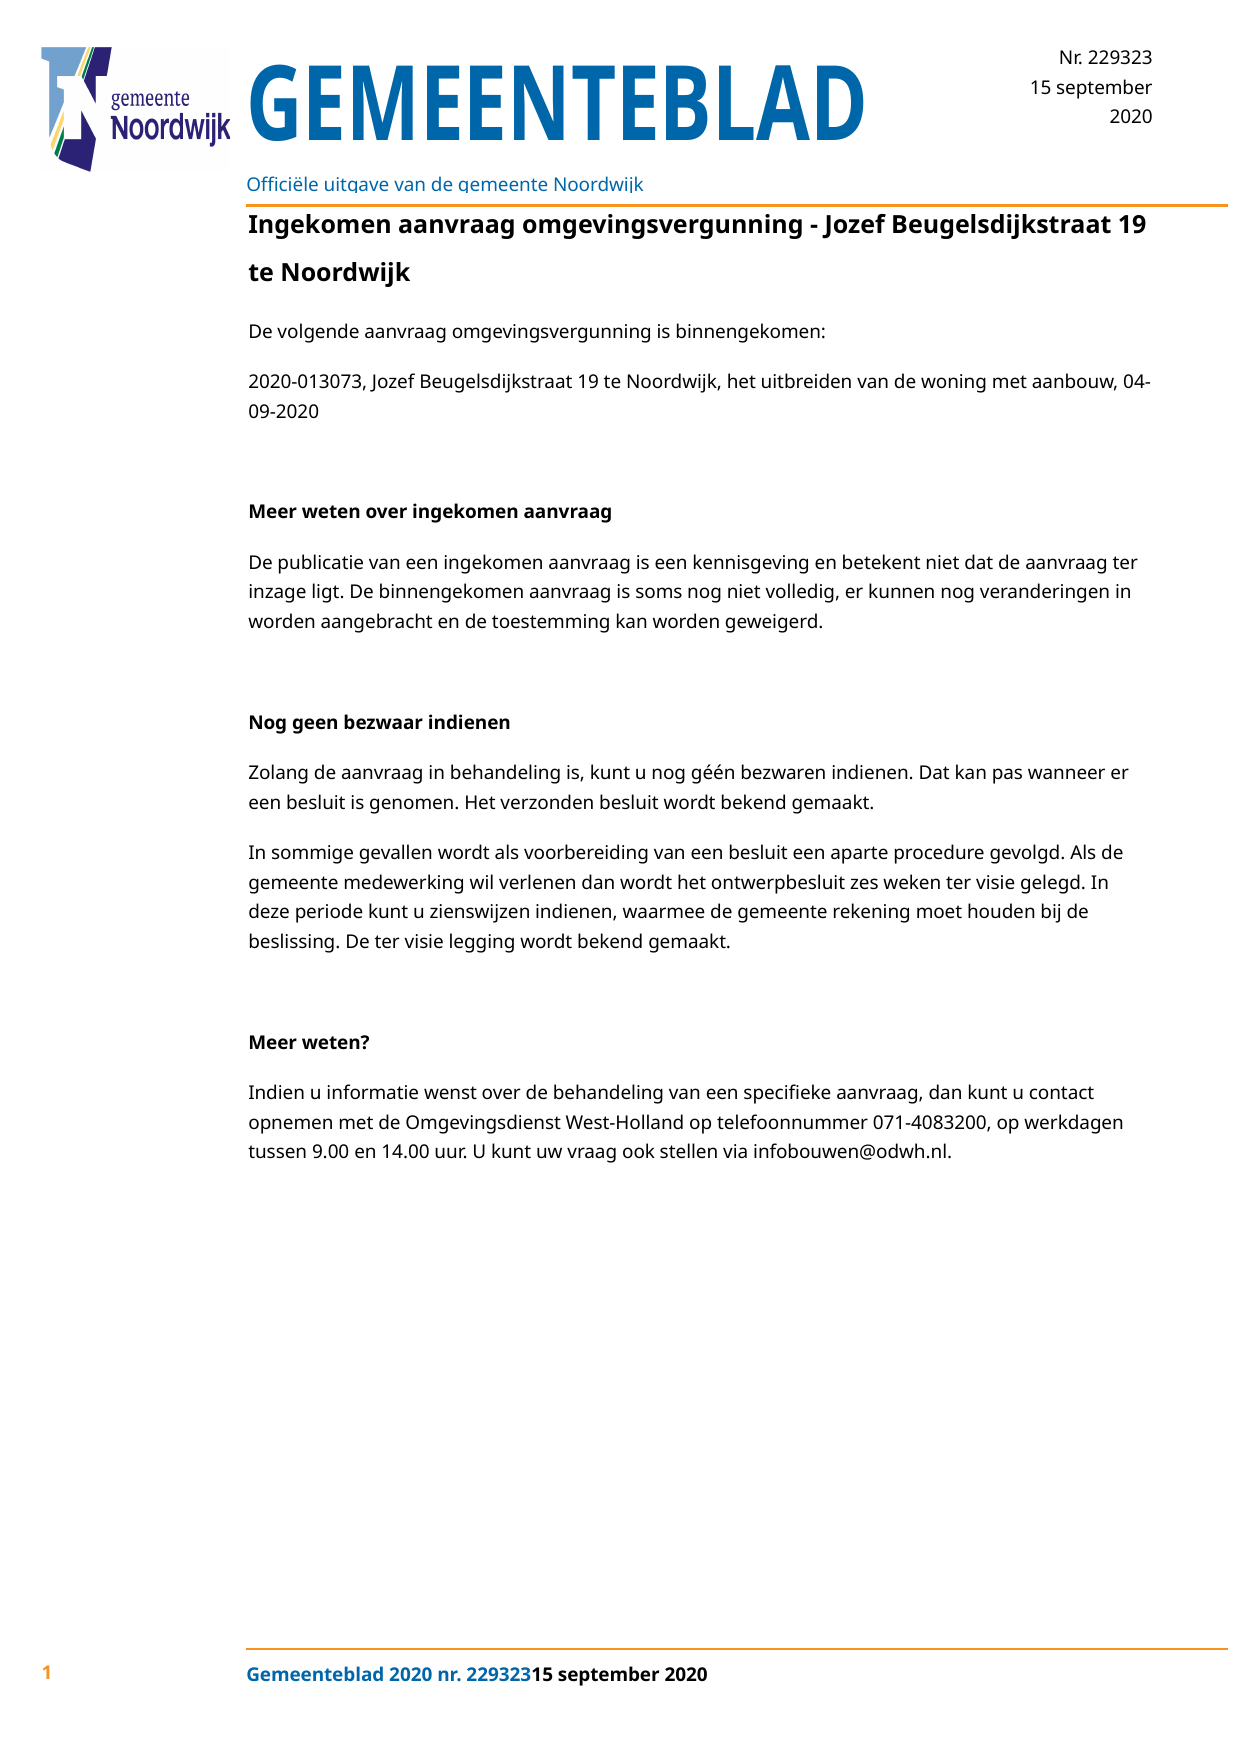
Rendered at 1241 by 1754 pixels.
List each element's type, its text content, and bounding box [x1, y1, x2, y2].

text In sommige gevallen wordt als voorbereiding van een besluit een aparte procedure gevolgd. Als de gemeente medewerking wil verlenen dan wordt het ontwerpbesluit zes weken ter visie gelegd. In deze periode kunt u zienswijzen indienen, waarmee de gemeente rekening moet houden bij de beslissing. De ter visie legging wordt bekend gemaakt. [248, 839, 1152, 954]
text Zolang de aanvraag in behandeling is, kunt u nog géén bezwaren indienen. Dat kan pas wanneer er een besluit is genomen. Het verzonden besluit wordt bekend gemaakt. [248, 759, 1152, 815]
text 2020-013073, Jozef Beugelsdijkstraat 19 te Noordwijk, het uitbreiden van de woning met aanbouw, 04-09-2020 [248, 368, 1152, 424]
text De publicatie van een ingekomen aanvraag is een kennisgeving en betekent niet dat de aanvraag ter inzage ligt. De binnengekomen aanvraag is soms nog niet volledig, er kunnen nog veranderingen in worden aangebracht en de toestemming kan worden geweigerd. [248, 549, 1152, 634]
text Indien u informatie wenst over de behandeling van een specifieke aanvraag, dan kunt u contact opnemen met de Omgevingsdienst West-Holland op telefoonnummer 071-4083200, op werkdagen tussen 9.00 en 14.00 uur. U kunt uw vraag ook stellen via infobouwen@odwh.nl. [248, 1079, 1152, 1164]
text De volgende aanvraag omgevingsvergunning is binnengekomen: [248, 318, 1152, 344]
picture [41, 47, 231, 172]
text Ingekomen aanvraag omgevingsvergunning - Jozef Beugelsdijkstraat 19 te Noordwijk [248, 207, 1152, 288]
text Meer weten? [248, 1029, 1152, 1055]
text Meer weten over ingekomen aanvraag [248, 499, 1152, 524]
text Nog geen bezwaar indienen [248, 709, 1152, 735]
